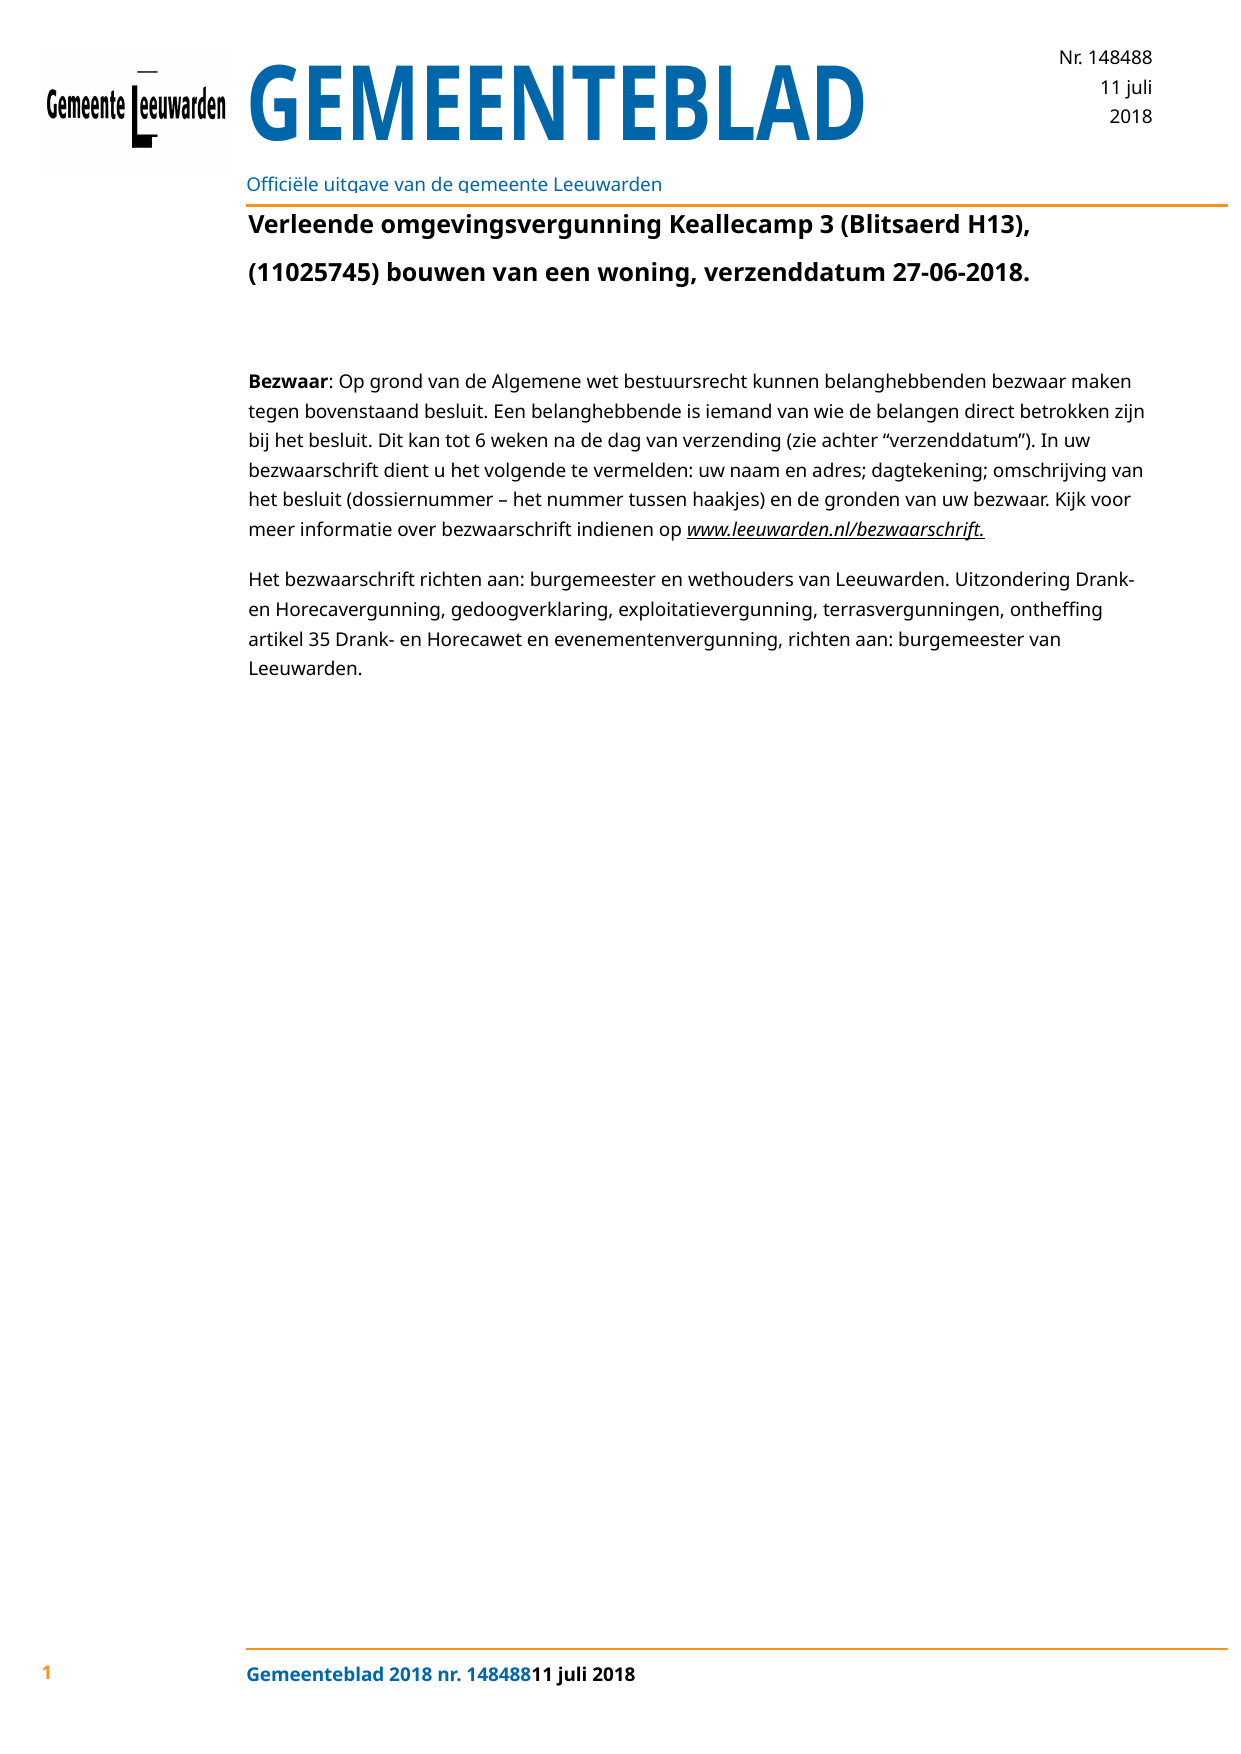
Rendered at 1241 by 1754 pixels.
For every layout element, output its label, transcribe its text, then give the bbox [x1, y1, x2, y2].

text Het bezwaarschrift richten aan: burgemeester en wethouders van Leeuwarden. Uitzondering Drank- en Horecavergunning, gedoogverklaring, exploitatievergunning, terrasvergunningen, ontheffing artikel 35 Drank- en Horecawet en evenementenvergunning, richten aan: burgemeester van Leeuwarden. [248, 567, 1152, 681]
text Verleende omgevingsvergunning Keallecamp 3 (Blitsaerd H13), (11025745) bouwen van een woning, verzenddatum 27-06-2018. [248, 207, 1152, 288]
text Bezwaar: Op grond van de Algemene wet bestuursrecht kunnen belanghebbenden bezwaar maken tegen bovenstaand besluit. Een belanghebbende is iemand van wie de belangen direct betrokken zijn bij het besluit. Dit kan tot 6 weken na de dag van verzending (zie achter “verzenddatum”). In uw bezwaarschrift dient u het volgende te vermelden: uw naam en adres; dagtekening; omschrijving van het besluit (dossiernummer – het nummer tussen haakjes) en de gronden van uw bezwaar. Kijk voor meer informatie over bezwaarschrift indienen op www.leeuwarden.nl/bezwaarschrift. [248, 368, 1152, 542]
picture [41, 47, 231, 172]
